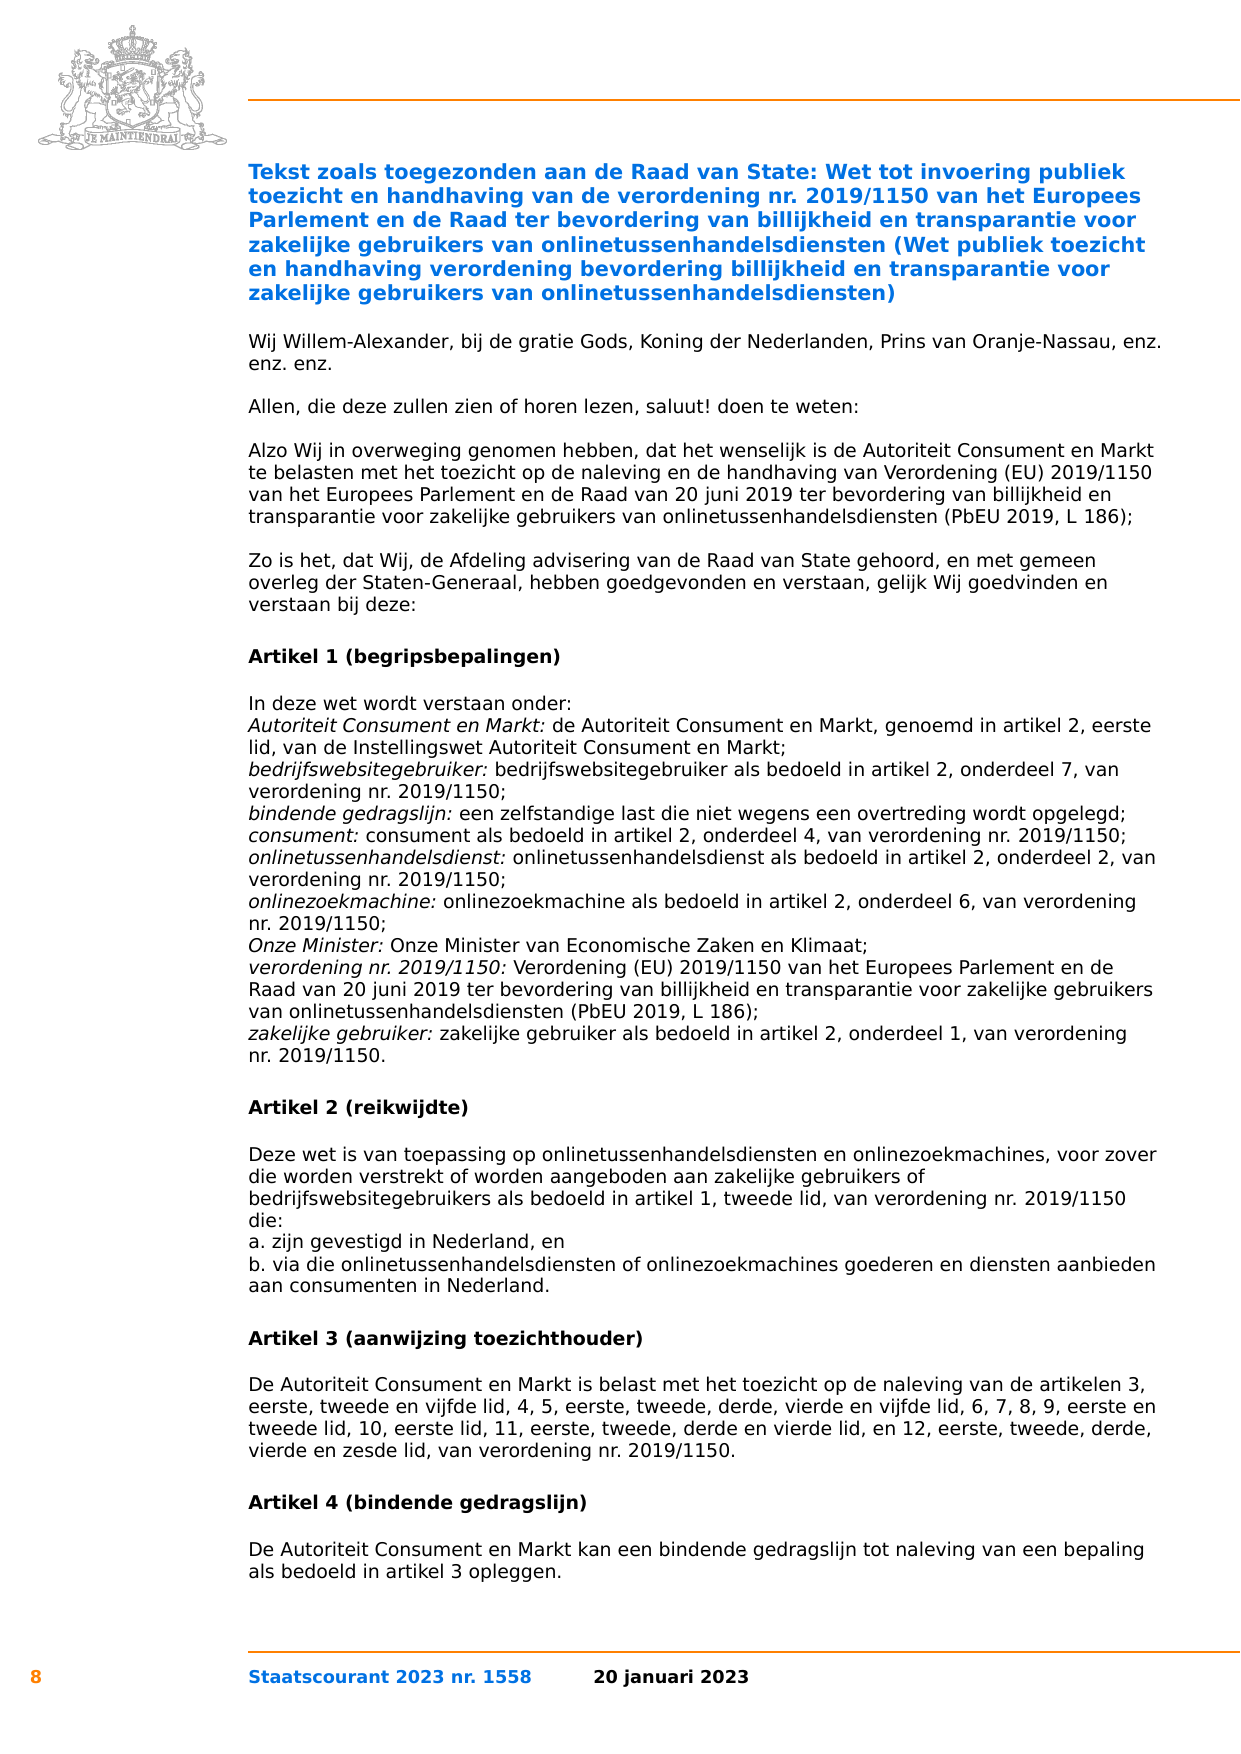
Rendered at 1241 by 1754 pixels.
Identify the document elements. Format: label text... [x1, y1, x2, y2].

text zakelijke gebruiker: zakelijke gebruiker als bedoeld in artikel 2, onderdeel 1, van verordening nr. 2019/1150. [248, 1023, 1163, 1067]
subtitle Artikel 1 (begripsbepalingen) [248, 646, 1163, 668]
text Allen, die deze zullen zien of horen lezen, saluut! doen te weten: [248, 396, 1163, 418]
text a. zijn gevestigd in Nederland, en [248, 1231, 1163, 1253]
text Autoriteit Consument en Markt: de Autoriteit Consument en Markt, genoemd in artikel 2, eerste lid, van de Instellingswet Autoriteit Consument en Markt; [248, 715, 1163, 759]
picture [38, 25, 227, 150]
text bindende gedragslijn: een zelfstandige last die niet wegens een overtreding wordt opgelegd; [248, 803, 1163, 825]
text b. via die onlinetussenhandelsdiensten of onlinezoekmachines goederen en diensten aanbieden aan consumenten in Nederland. [248, 1253, 1163, 1297]
text Onze Minister: Onze Minister van Economische Zaken en Klimaat; [248, 935, 1163, 957]
text consument: consument als bedoeld in artikel 2, onderdeel 4, van verordening nr. 2019/1150; [248, 825, 1163, 847]
text onlinezoekmachine: onlinezoekmachine als bedoeld in artikel 2, onderdeel 6, van verordening nr. 2019/1150; [248, 891, 1163, 935]
subtitle Artikel 4 (bindende gedragslijn) [248, 1492, 1163, 1514]
text verordening nr. 2019/1150: Verordening (EU) 2019/1150 van het Europees Parlement en de Raad van 20 juni 2019 ter bevordering van billijkheid en transparantie voor zakelijke gebruikers van onlinetussenhandelsdiensten (PbEU 2019, L 186); [248, 957, 1163, 1023]
text Alzo Wij in overweging genomen hebben, dat het wenselijk is de Autoriteit Consument en Markt te belasten met het toezicht op de naleving en de handhaving van Verordening (EU) 2019/1150 van het Europees Parlement en de Raad van 20 juni 2019 ter bevordering van billijkheid en transparantie voor zakelijke gebruikers van onlinetussenhandelsdiensten (PbEU 2019, L 186); [248, 440, 1163, 528]
text Wij Willem-Alexander, bij de gratie Gods, Koning der Nederlanden, Prins van Oranje-Nassau, enz. enz. enz. [248, 331, 1163, 374]
subtitle Artikel 2 (reikwijdte) [248, 1097, 1163, 1118]
text In deze wet wordt verstaan onder: [248, 693, 1163, 715]
subtitle Tekst zoals toegezonden aan de Raad van State: Wet tot invoering publiek toezicht en handhaving van de verordening nr. 2019/1150 van het Europees Parlement en de Raad ter bevordering van billijkheid en transparantie voor zakelijke gebruikers van onlinetussenhandelsdiensten (Wet publiek toezicht en handhaving verordening bevordering billijkheid en transparantie voor zakelijke gebruikers van onlinetussenhandelsdiensten) [248, 160, 1163, 306]
text onlinetussenhandelsdienst: onlinetussenhandelsdienst als bedoeld in artikel 2, onderdeel 2, van verordening nr. 2019/1150; [248, 847, 1163, 891]
text De Autoriteit Consument en Markt kan een bindende gedragslijn tot naleving van een bepaling als bedoeld in artikel 3 opleggen. [248, 1539, 1163, 1583]
subtitle Artikel 3 (aanwijzing toezichthouder) [248, 1327, 1163, 1349]
text Deze wet is van toepassing op onlinetussenhandelsdiensten en onlinezoekmachines, voor zover die worden verstrekt of worden aangeboden aan zakelijke gebruikers of bedrijfswebsitegebruikers als bedoeld in artikel 1, tweede lid, van verordening nr. 2019/1150 die: [248, 1143, 1163, 1231]
text De Autoriteit Consument en Markt is belast met het toezicht op de naleving van de artikelen 3, eerste, tweede en vijfde lid, 4, 5, eerste, tweede, derde, vierde en vijfde lid, 6, 7, 8, 9, eerste en tweede lid, 10, eerste lid, 11, eerste, tweede, derde en vierde lid, en 12, eerste, tweede, derde, vierde en zesde lid, van verordening nr. 2019/1150. [248, 1374, 1163, 1462]
text Zo is het, dat Wij, de Afdeling advisering van de Raad van State gehoord, en met gemeen overleg der Staten-Generaal, hebben goedgevonden en verstaan, gelijk Wij goedvinden en verstaan bij deze: [248, 550, 1163, 616]
text bedrijfswebsitegebruiker: bedrijfswebsitegebruiker als bedoeld in artikel 2, onderdeel 7, van verordening nr. 2019/1150; [248, 759, 1163, 803]
